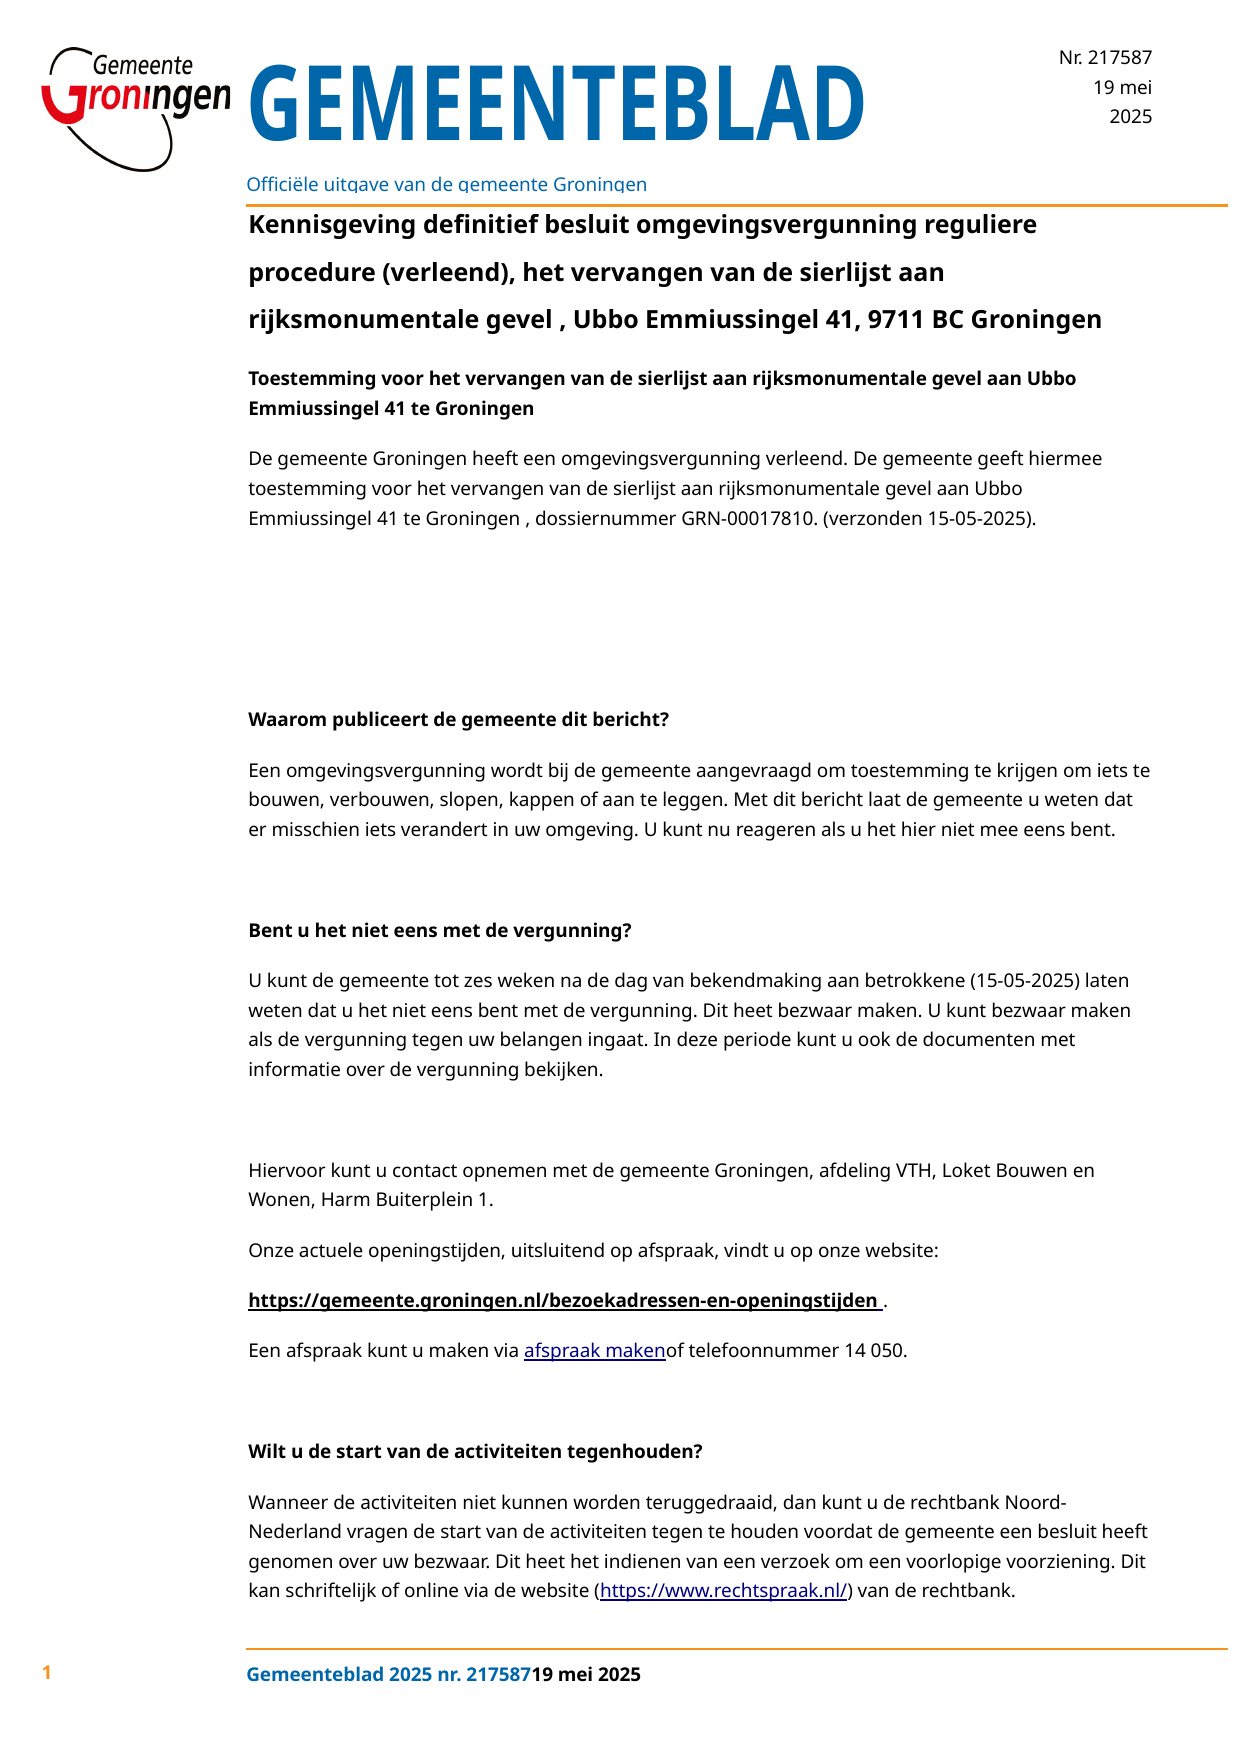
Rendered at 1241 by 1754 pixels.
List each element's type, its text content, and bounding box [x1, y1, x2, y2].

text Toestemming voor het vervangen van de sierlijst aan rijksmonumentale gevel aan Ubbo Emmiussingel 41 te Groningen [248, 366, 1152, 421]
text Waarom publiceert de gemeente dit bericht? [248, 706, 1152, 732]
picture [41, 47, 231, 172]
text Hiervoor kunt u contact opnemen met de gemeente Groningen, afdeling VTH, Loket Bouwen en Wonen, Harm Buiterplein 1. [248, 1157, 1152, 1212]
text Wanneer de activiteiten niet kunnen worden teruggedraaid, dan kunt u de rechtbank Noord-Nederland vragen de start van de activiteiten tegen te houden voordat de gemeente een besluit heeft genomen over uw bezwaar. Dit heet het indienen van een verzoek om een voorlopige voorziening. Dit kan schriftelijk of online via de website (https://www.rechtspraak.nl/) van de rechtbank. [248, 1489, 1152, 1603]
text Onze actuele openingstijden, uitsluitend op afspraak, vindt u op onze website: [248, 1237, 1152, 1262]
text https://gemeente.groningen.nl/bezoekadressen-en-openingstijden . [248, 1287, 1152, 1313]
text Een omgevingsvergunning wordt bij de gemeente aangevraagd om toestemming te krijgen om iets te bouwen, verbouwen, slopen, kappen of aan te leggen. Met dit bericht laat de gemeente u weten dat er misschien iets verandert in uw omgeving. U kunt nu reageren als u het hier niet mee eens bent. [248, 757, 1152, 842]
text Bent u het niet eens met de vergunning? [248, 917, 1152, 942]
text U kunt de gemeente tot zes weken na de dag van bekendmaking aan betrokkene (15-05-2025) laten weten dat u het niet eens bent met de vergunning. Dit heet bezwaar maken. U kunt bezwaar maken als de vergunning tegen uw belangen ingaat. In deze periode kunt u ook de documenten met informatie over de vergunning bekijken. [248, 967, 1152, 1082]
text Een afspraak kunt u maken via afspraak makenof telefoonnummer 14 050. [248, 1338, 1152, 1363]
text Wilt u de start van de activiteiten tegenhouden? [248, 1438, 1152, 1464]
text De gemeente Groningen heeft een omgevingsvergunning verleend. De gemeente geeft hiermee toestemming voor het vervangen van de sierlijst aan rijksmonumentale gevel aan Ubbo Emmiussingel 41 te Groningen , dossiernummer GRN-00017810. (verzonden 15-05-2025). [248, 446, 1152, 530]
text Kennisgeving definitief besluit omgevingsvergunning reguliere procedure (verleend), het vervangen van de sierlijst aan rijksmonumentale gevel , Ubbo Emmiussingel 41, 9711 BC Groningen [248, 207, 1152, 336]
